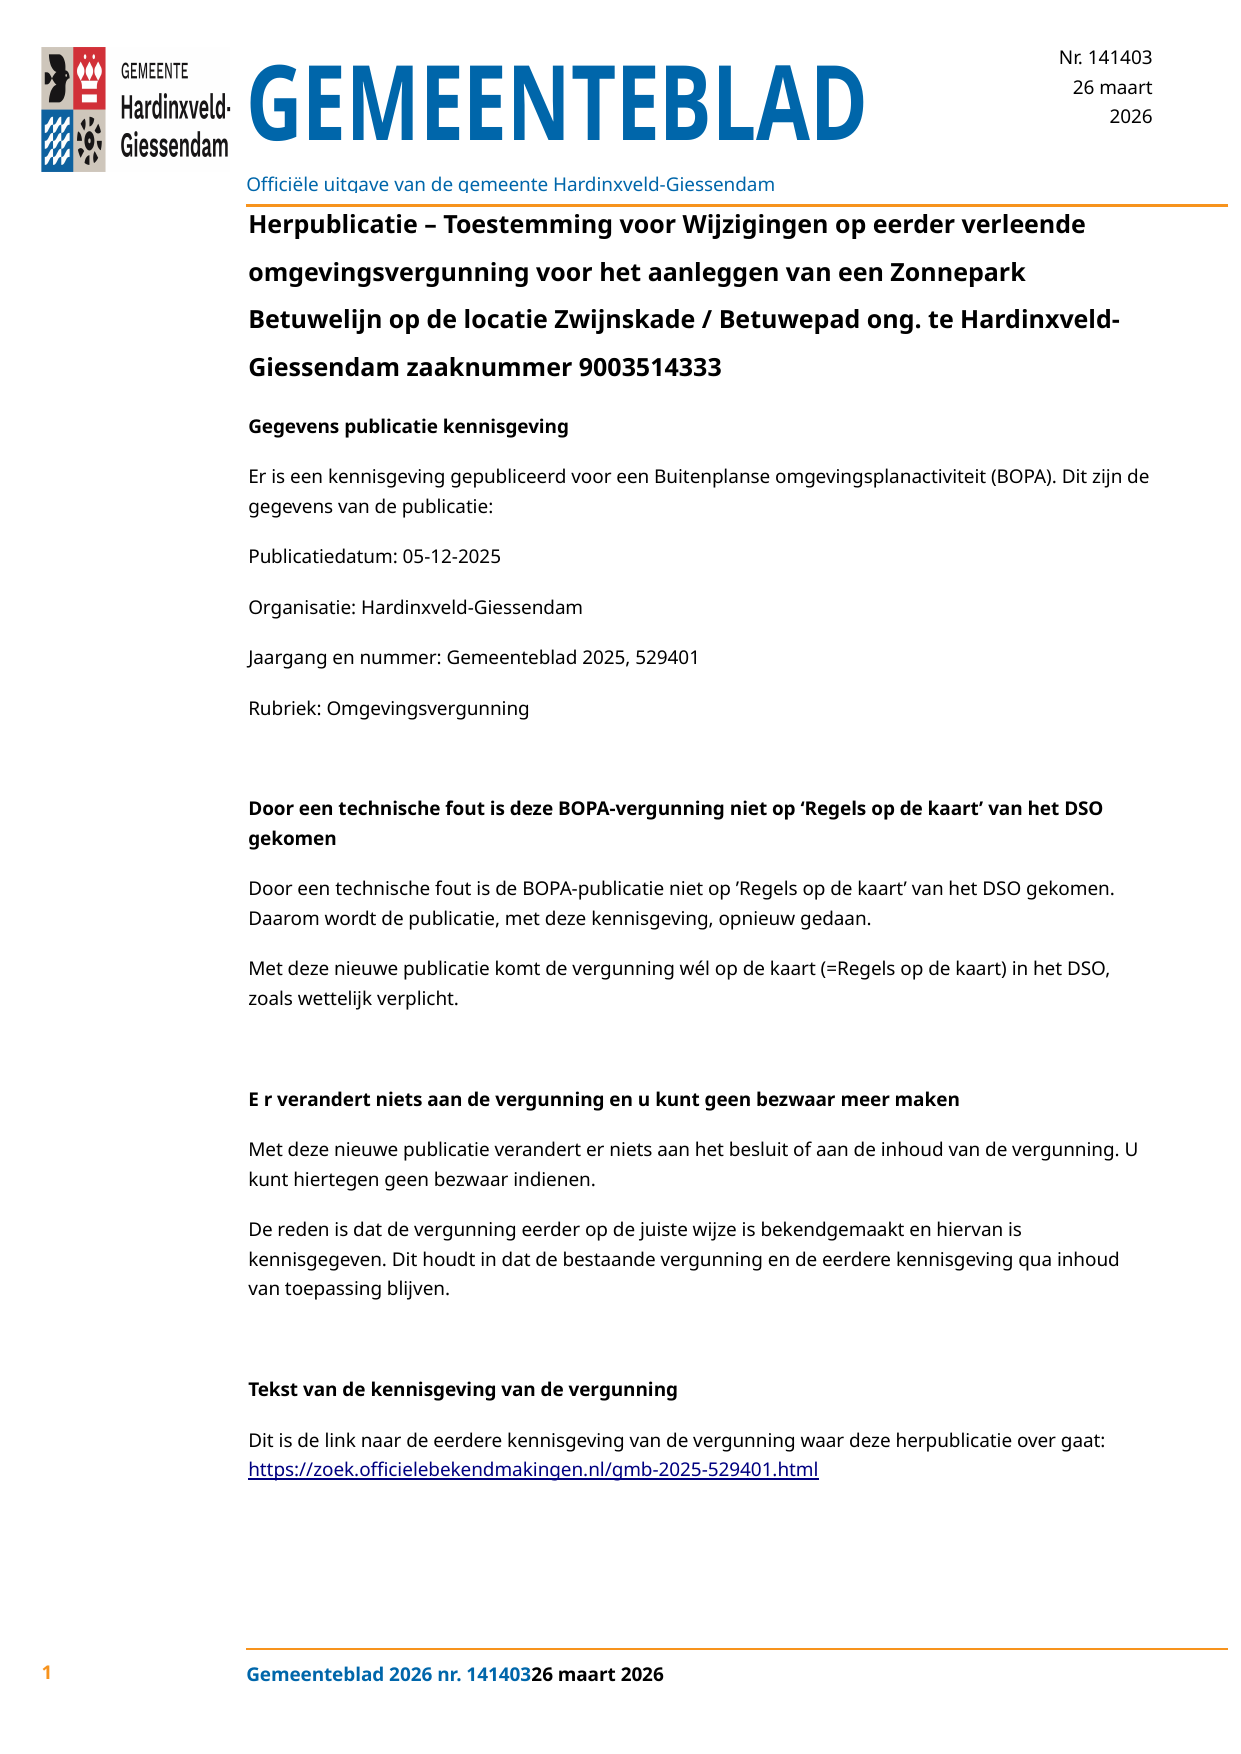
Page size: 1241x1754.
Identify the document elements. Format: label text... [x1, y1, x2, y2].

text Gegevens publicatie kennisgeving [248, 413, 1152, 439]
text Met deze nieuwe publicatie komt de vergunning wél op de kaart (=Regels op de kaart) in het DSO, zoals wettelijk verplicht. [248, 956, 1152, 1011]
text Organisatie: Hardinxveld-Giessendam [248, 594, 1152, 620]
text Met deze nieuwe publicatie verandert er niets aan het besluit of aan de inhoud van de vergunning. U kunt hiertegen geen bezwaar indienen. [248, 1136, 1152, 1192]
text E r verandert niets aan de vergunning en u kunt geen bezwaar meer maken [248, 1086, 1152, 1112]
text Publicatiedatum: 05-12-2025 [248, 543, 1152, 569]
text Door een technische fout is deze BOPA-vergunning niet op ‘Regels op de kaart’ van het DSO gekomen [248, 796, 1152, 851]
text Door een technische fout is de BOPA-publicatie niet op ’Regels op de kaart’ van het DSO gekomen. Daarom wordt de publicatie, met deze kennisgeving, opnieuw gedaan. [248, 876, 1152, 931]
text De reden is dat de vergunning eerder op de juiste wijze is bekendgemaakt en hiervan is kennisgegeven. Dit houdt in dat de bestaande vergunning en de eerdere kennisgeving qua inhoud van toepassing blijven. [248, 1216, 1152, 1301]
text Dit is de link naar de eerdere kennisgeving van de vergunning waar deze herpublicatie over gaat: https://zoek.officielebekendmakingen.nl/gmb-2025-529401.html [248, 1427, 1152, 1482]
text Tekst van de kennisgeving van de vergunning [248, 1376, 1152, 1402]
text Rubriek: Omgevingsvergunning [248, 695, 1152, 721]
text Jaargang en nummer: Gemeenteblad 2025, 529401 [248, 644, 1152, 670]
picture [41, 47, 231, 172]
text Er is een kennisgeving gepubliceerd voor een Buitenplanse omgevingsplanactiviteit (BOPA). Dit zijn de gegevens van de publicatie: [248, 463, 1152, 519]
text Herpublicatie – Toestemming voor Wijzigingen op eerder verleende omgevingsvergunning voor het aanleggen van een Zonnepark Betuwelijn op de locatie Zwijnskade / Betuwepad ong. te Hardinxveld-Giessendam zaaknummer 9003514333 [248, 207, 1152, 384]
